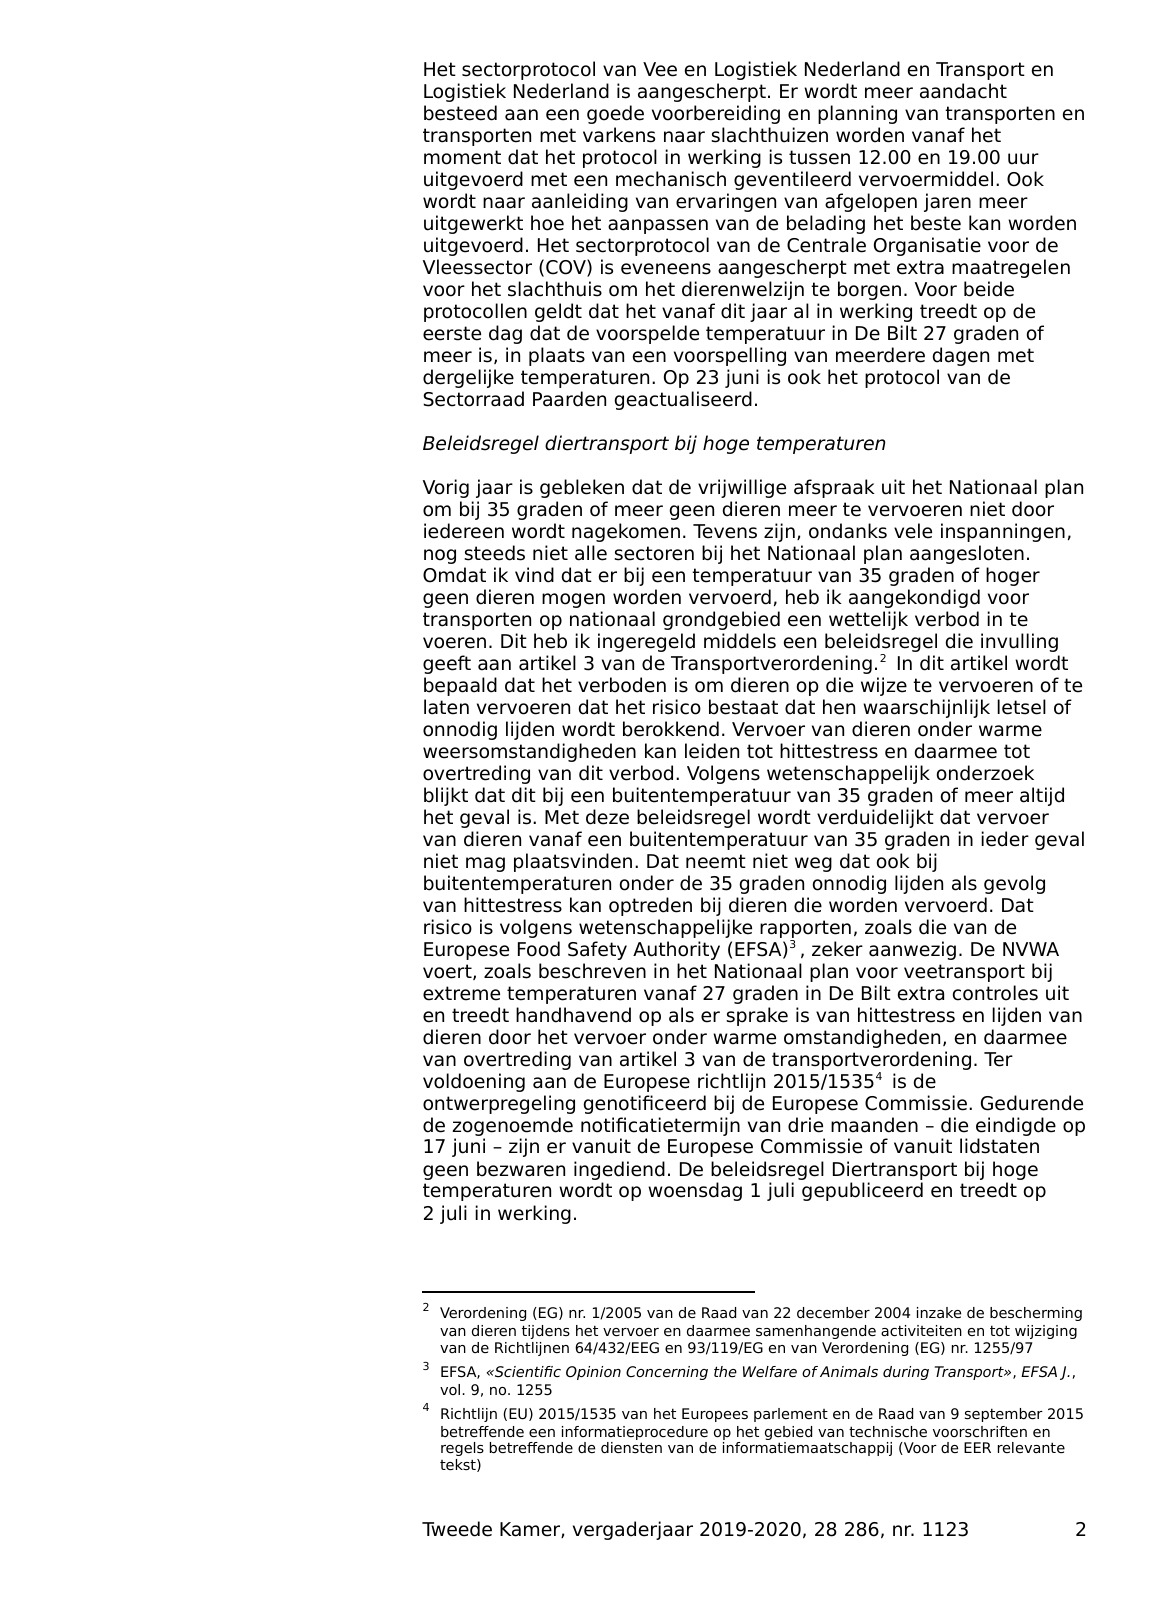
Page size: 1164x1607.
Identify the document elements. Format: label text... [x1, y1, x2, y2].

subtitle Beleidsregel diertransport bij hoge temperaturen [422, 433, 1087, 455]
text Het sectorprotocol van Vee en Logistiek Nederland en Transport en Logistiek Nederland is aangescherpt. Er wordt meer aandacht besteed aan een goede voorbereiding en planning van transporten en transporten met varkens naar slachthuizen worden vanaf het moment dat het protocol in werking is tussen 12.00 en 19.00 uur uitgevoerd met een mechanisch geventileerd vervoermiddel. Ook wordt naar aanleiding van ervaringen van afgelopen jaren meer uitgewerkt hoe het aanpassen van de belading het beste kan worden uitgevoerd. Het sectorprotocol van de Centrale Organisatie voor de Vleessector (COV) is eveneens aangescherpt met extra maatregelen voor het slachthuis om het dierenwelzijn te borgen. Voor beide protocollen geldt dat het vanaf dit jaar al in werking treedt op de eerste dag dat de voorspelde temperatuur in De Bilt 27 graden of meer is, in plaats van een voorspelling van meerdere dagen met dergelijke temperaturen. Op 23 juni is ook het protocol van de Sectorraad Paarden geactualiseerd. [422, 59, 1087, 411]
text Verordening (EG) nr. 1/2005 van de Raad van 22 december 2004 inzake de bescherming van dieren tijdens het vervoer en daarmee samenhangende activiteiten en tot wijziging van de Richtlijnen 64/432/EEG en 93/119/EG en van Verordening (EG) nr. 1255/97 [422, 1301, 1087, 1357]
text EFSA, «Scientific Opinion Concerning the Welfare of Animals during Transport», EFSA J., vol. 9, no. 1255 [422, 1360, 1087, 1399]
text Vorig jaar is gebleken dat de vrijwillige afspraak uit het Nationaal plan om bij 35 graden of meer geen dieren meer te vervoeren niet door iedereen wordt nagekomen. Tevens zijn, ondanks vele inspanningen, nog steeds niet alle sectoren bij het Nationaal plan aangesloten. Omdat ik vind dat er bij een temperatuur van 35 graden of hoger geen dieren mogen worden vervoerd, heb ik aangekondigd voor transporten op nationaal grondgebied een wettelijk verbod in te voeren. Dit heb ik ingeregeld middels een beleidsregel die invulling geeft aan artikel 3 van de Transportverordening. In dit artikel wordt bepaald dat het verboden is om dieren op die wijze te vervoeren of te laten vervoeren dat het risico bestaat dat hen waarschijnlijk letsel of onnodig lijden wordt berokkend. Vervoer van dieren onder warme weersomstandigheden kan leiden tot hittestress en daarmee tot overtreding van dit verbod. Volgens wetenschappelijk onderzoek blijkt dat dit bij een buitentemperatuur van 35 graden of meer altijd het geval is. Met deze beleidsregel wordt verduidelijkt dat vervoer van dieren vanaf een buitentemperatuur van 35 graden in ieder geval niet mag plaatsvinden. Dat neemt niet weg dat ook bij buitentemperaturen onder de 35 graden onnodig lijden als gevolg van hittestress kan optreden bij dieren die worden vervoerd. Dat risico is volgens wetenschappelijke rapporten, zoals die van de Europese Food Safety Authority (EFSA), zeker aanwezig. De NVWA voert, zoals beschreven in het Nationaal plan voor veetransport bij extreme temperaturen vanaf 27 graden in De Bilt extra controles uit en treedt handhavend op als er sprake is van hittestress en lijden van dieren door het vervoer onder warme omstandigheden, en daarmee van overtreding van artikel 3 van de transportverordening. Ter voldoening aan de Europese richtlijn 2015/1535 is de ontwerpregeling genotificeerd bij de Europese Commissie. Gedurende de zogenoemde notificatietermijn van drie maanden – die eindigde op 17 juni – zijn er vanuit de Europese Commissie of vanuit lidstaten geen bezwaren ingediend. De beleidsregel Diertransport bij hoge temperaturen wordt op woensdag 1 juli gepubliceerd en treedt op 2 juli in werking. [422, 477, 1087, 1224]
text Richtlijn (EU) 2015/1535 van het Europees parlement en de Raad van 9 september 2015 betreffende een informatieprocedure op het gebied van technische voorschriften en regels betreffende de diensten van de informatiemaatschappij (Voor de EER relevante tekst) [422, 1402, 1087, 1474]
